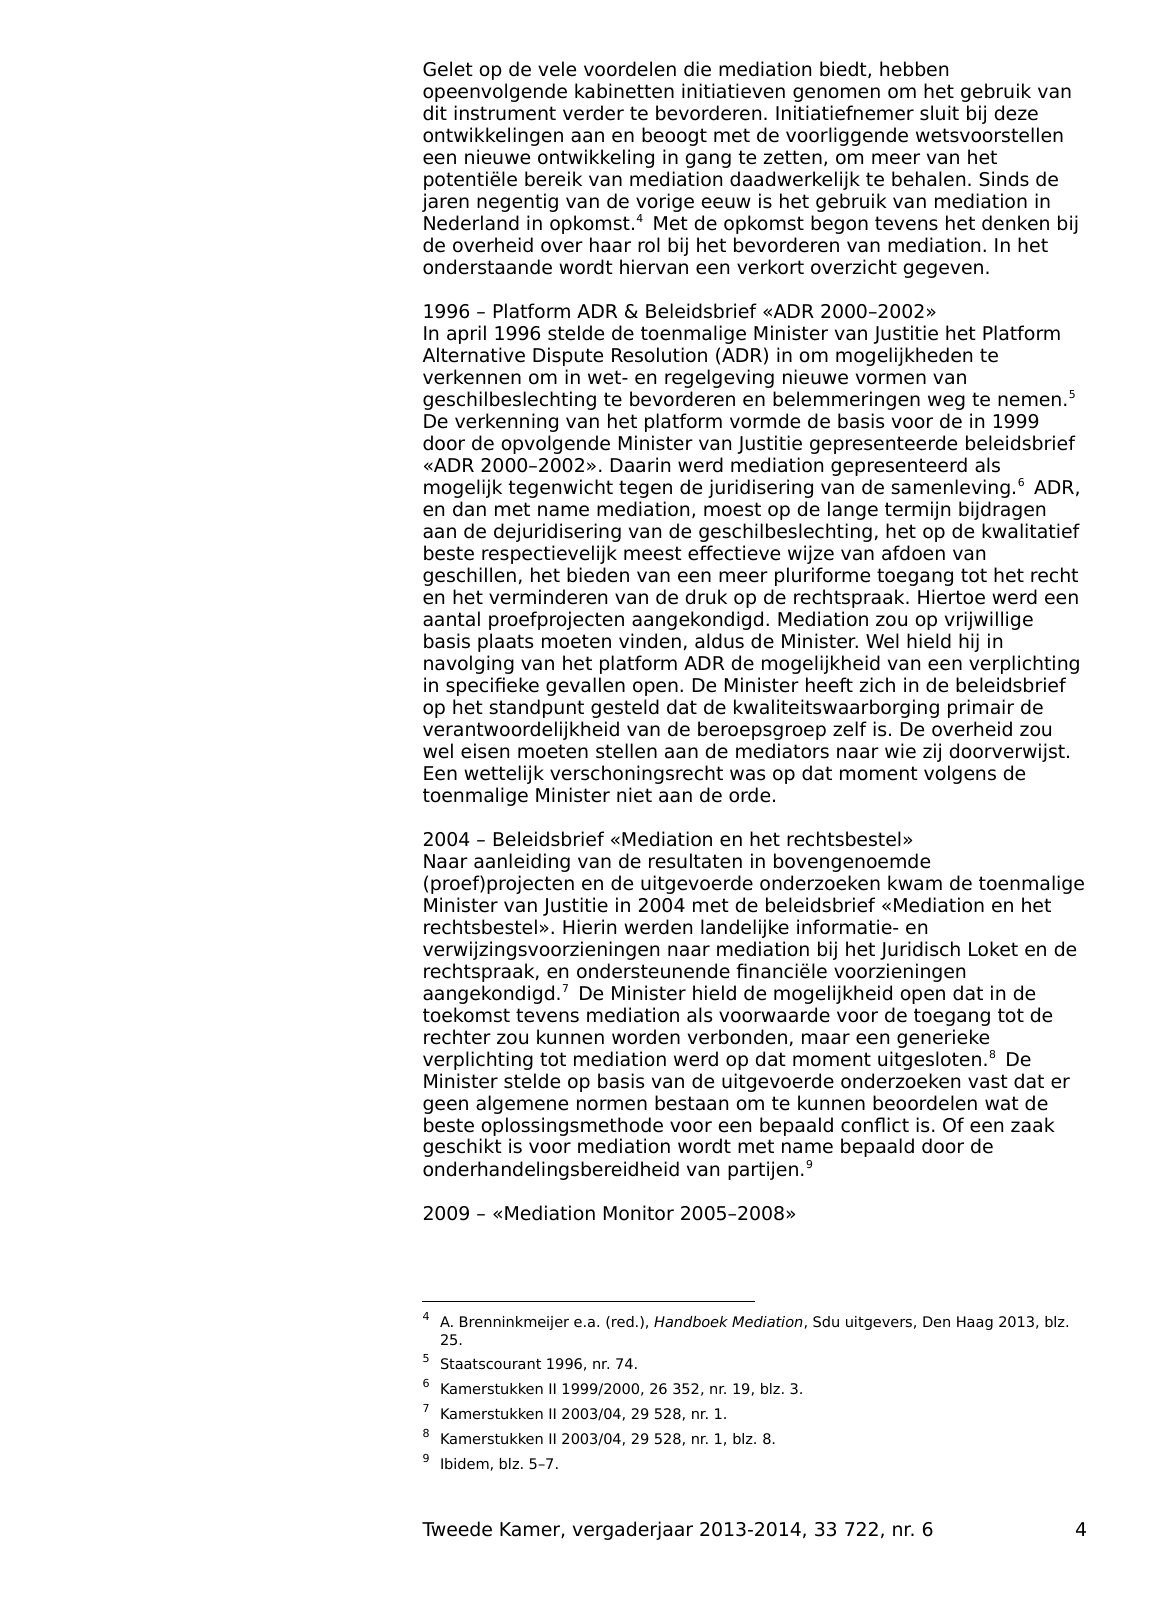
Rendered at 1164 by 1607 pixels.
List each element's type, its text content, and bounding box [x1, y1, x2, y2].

text Kamerstukken II 2003/04, 29 528, nr. 1, blz. 8. [422, 1427, 1087, 1449]
text 1996 – Platform ADR & Beleidsbrief «ADR 2000–2002» [422, 301, 1087, 323]
text Ibidem, blz. 5–7. [422, 1452, 1087, 1474]
text 2004 – Beleidsbrief «Mediation en het rechtsbestel» [422, 829, 1087, 851]
text In april 1996 stelde de toenmalige Minister van Justitie het Platform Alternative Dispute Resolution (ADR) in om mogelijkheden te verkennen om in wet- en regelgeving nieuwe vormen van geschilbeslechting te bevorderen en belemmeringen weg te nemen. De verkenning van het platform vormde de basis voor de in 1999 door de opvolgende Minister van Justitie gepresenteerde beleidsbrief «ADR 2000–2002». Daarin werd mediation gepresenteerd als mogelijk tegenwicht tegen de juridisering van de samenleving. ADR, en dan met name mediation, moest op de lange termijn bijdragen aan de dejuridisering van de geschilbeslechting, het op de kwalitatief beste respectievelijk meest effectieve wijze van afdoen van geschillen, het bieden van een meer pluriforme toegang tot het recht en het verminderen van de druk op de rechtspraak. Hiertoe werd een aantal proefprojecten aangekondigd. Mediation zou op vrijwillige basis plaats moeten vinden, aldus de Minister. Wel hield hij in navolging van het platform ADR de mogelijkheid van een verplichting in specifieke gevallen open. De Minister heeft zich in de beleidsbrief op het standpunt gesteld dat de kwaliteitswaarborging primair de verantwoordelijkheid van de beroepsgroep zelf is. De overheid zou wel eisen moeten stellen aan de mediators naar wie zij doorverwijst. Een wettelijk verschoningsrecht was op dat moment volgens de toenmalige Minister niet aan de orde. [422, 323, 1087, 807]
text 2009 – «Mediation Monitor 2005–2008» [422, 1203, 1087, 1224]
text Kamerstukken II 1999/2000, 26 352, nr. 19, blz. 3. [422, 1377, 1087, 1399]
text Staatscourant 1996, nr. 74. [422, 1352, 1087, 1374]
text Kamerstukken II 2003/04, 29 528, nr. 1. [422, 1402, 1087, 1424]
text A. Brenninkmeijer e.a. (red.), Handboek Mediation, Sdu uitgevers, Den Haag 2013, blz. 25. [422, 1310, 1087, 1349]
text Naar aanleiding van de resultaten in bovengenoemde (proef)projecten en de uitgevoerde onderzoeken kwam de toenmalige Minister van Justitie in 2004 met de beleidsbrief «Mediation en het rechtsbestel». Hierin werden landelijke informatie- en verwijzingsvoorzieningen naar mediation bij het Juridisch Loket en de rechtspraak, en ondersteunende financiële voorzieningen aangekondigd. De Minister hield de mogelijkheid open dat in de toekomst tevens mediation als voorwaarde voor de toegang tot de rechter zou kunnen worden verbonden, maar een generieke verplichting tot mediation werd op dat moment uitgesloten. De Minister stelde op basis van de uitgevoerde onderzoeken vast dat er geen algemene normen bestaan om te kunnen beoordelen wat de beste oplossingsmethode voor een bepaald conflict is. Of een zaak geschikt is voor mediation wordt met name bepaald door de onderhandelingsbereidheid van partijen. [422, 851, 1087, 1180]
text Gelet op de vele voordelen die mediation biedt, hebben opeenvolgende kabinetten initiatieven genomen om het gebruik van dit instrument verder te bevorderen. Initiatiefnemer sluit bij deze ontwikkelingen aan en beoogt met de voorliggende wetsvoorstellen een nieuwe ontwikkeling in gang te zetten, om meer van het potentiële bereik van mediation daadwerkelijk te behalen. Sinds de jaren negentig van de vorige eeuw is het gebruik van mediation in Nederland in opkomst. Met de opkomst begon tevens het denken bij de overheid over haar rol bij het bevorderen van mediation. In het onderstaande wordt hiervan een verkort overzicht gegeven. [422, 59, 1087, 279]
